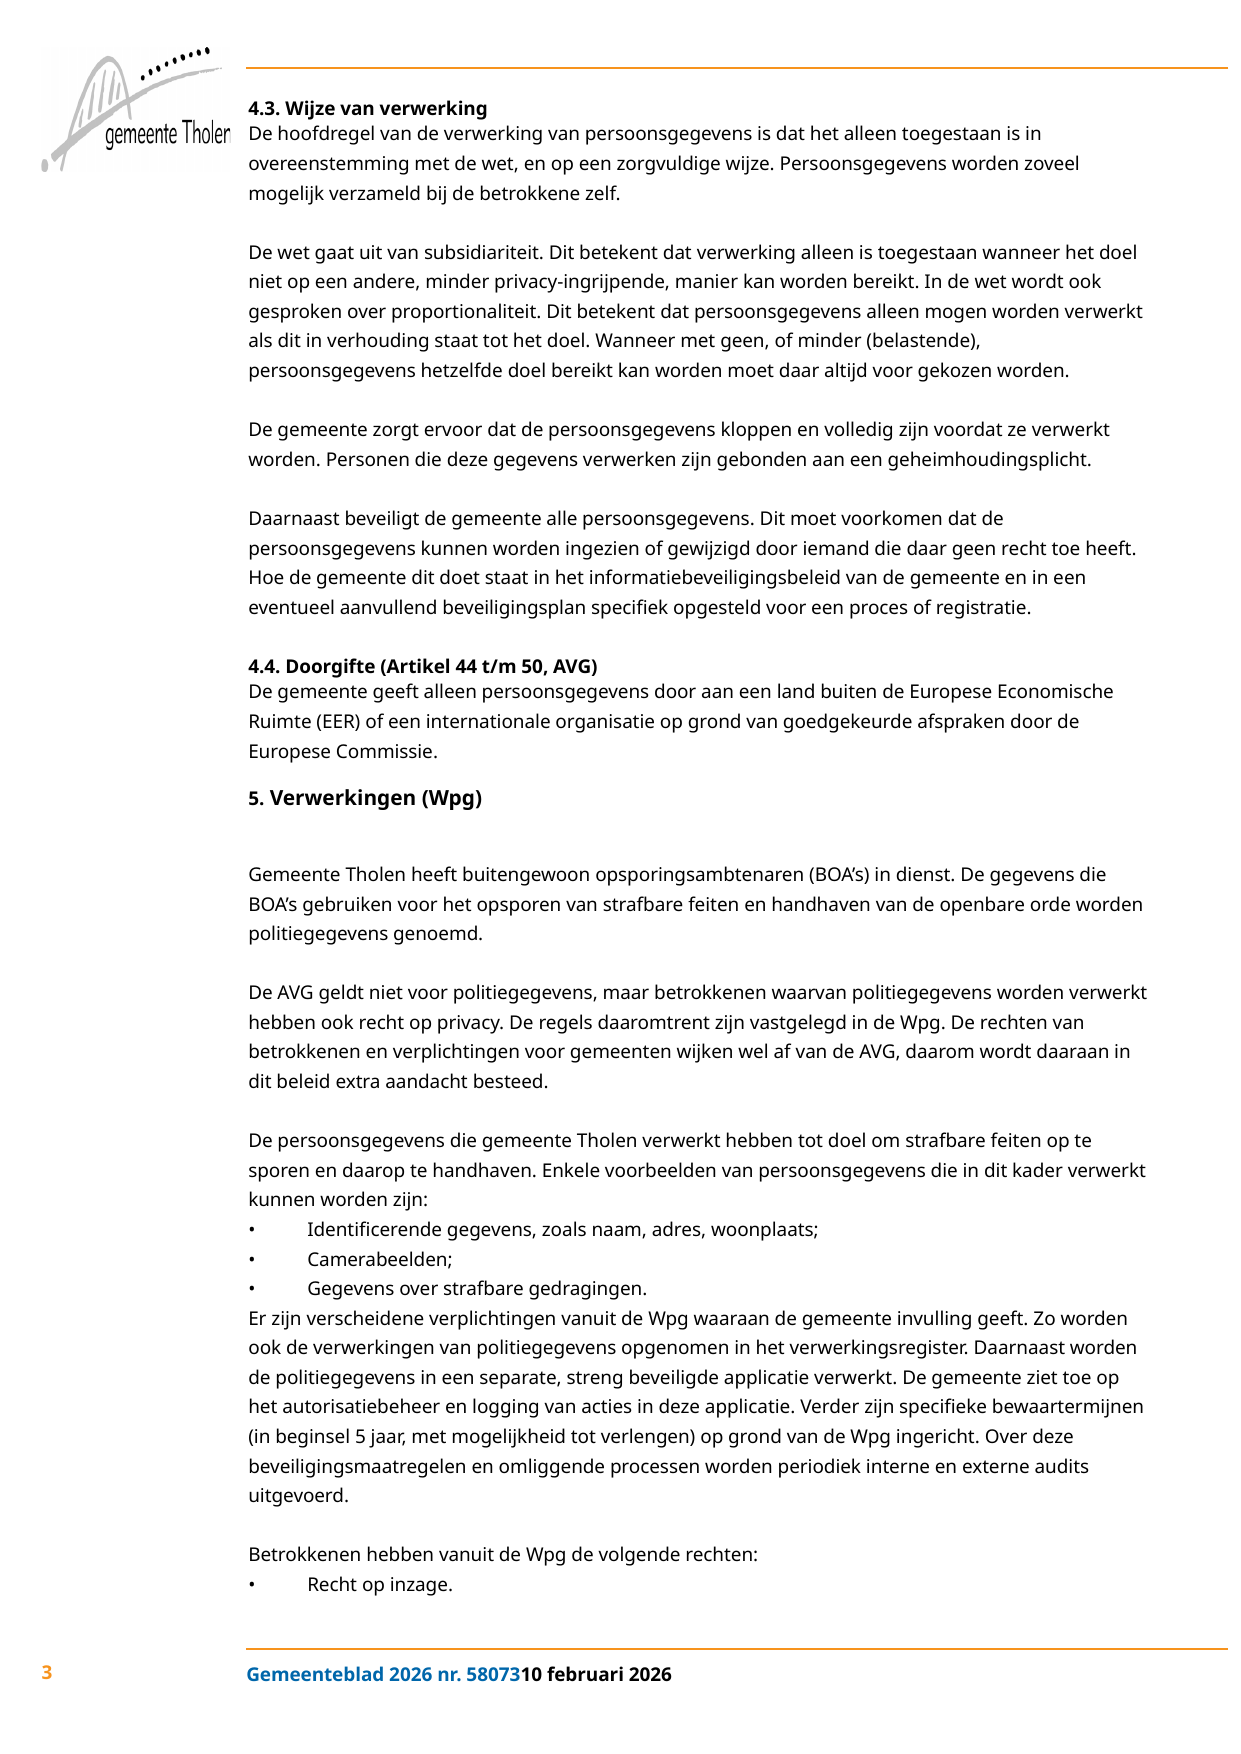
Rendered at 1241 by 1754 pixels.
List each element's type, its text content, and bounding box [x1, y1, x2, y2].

text Er zijn verscheidene verplichtingen vanuit de Wpg waaraan de gemeente invulling geeft. Zo worden ook de verwerkingen van politiegegevens opgenomen in het verwerkingsregister. Daarnaast worden de politiegegevens in een separate, streng beveiligde applicatie verwerkt. De gemeente ziet toe op het autorisatiebeheer en logging van acties in deze applicatie. Verder zijn specifieke bewaartermijnen (in beginsel 5 jaar, met mogelijkheid tot verlengen) op grond van de Wpg ingericht. Over deze beveiligingsmaatregelen en omliggende processen worden periodiek interne en externe audits uitgevoerd. [248, 1305, 1152, 1508]
text 5. Verwerkingen (Wpg) [248, 783, 1152, 812]
list Camerabeelden; [248, 1246, 1152, 1272]
list Gegevens over strafbare gedragingen. [248, 1275, 1152, 1301]
text De wet gaat uit van subsidiariteit. Dit betekent dat verwerking alleen is toegestaan wanneer het doel niet op een andere, minder privacy-ingrijpende, manier kan worden bereikt. In de wet wordt ook gesproken over proportionaliteit. Dit betekent dat persoonsgegevens alleen mogen worden verwerkt als dit in verhouding staat tot het doel. Wanneer met geen, of minder (belastende), persoonsgegevens hetzelfde doel bereikt kan worden moet daar altijd voor gekozen worden. [248, 239, 1152, 383]
text De AVG geldt niet voor politiegegevens, maar betrokkenen waarvan politiegegevens worden verwerkt hebben ook recht op privacy. De regels daaromtrent zijn vastgelegd in de Wpg. De rechten van betrokkenen en verplichtingen voor gemeenten wijken wel af van de AVG, daarom wordt daaraan in dit beleid extra aandacht besteed. [248, 979, 1152, 1094]
list Identificerende gegevens, zoals naam, adres, woonplaats; [248, 1216, 1152, 1242]
text Betrokkenen hebben vanuit de Wpg de volgende rechten: [248, 1542, 1152, 1567]
text 4.3. Wijze van verwerking [248, 95, 1152, 121]
list Recht op inzage. [248, 1571, 1152, 1597]
text De gemeente geeft alleen persoonsgegevens door aan een land buiten de Europese Economische Ruimte (EER) of een internationale organisatie op grond van goedgekeurde afspraken door de Europese Commissie. [248, 679, 1152, 764]
text Gemeente Tholen heeft buitengewoon opsporingsambtenaren (BOA’s) in dienst. De gegevens die BOA’s gebruiken voor het opsporen van strafbare feiten en handhaven van de openbare orde worden politiegegevens genoemd. [248, 861, 1152, 946]
text De hoofdregel van de verwerking van persoonsgegevens is dat het alleen toegestaan is in overeenstemming met de wet, en op een zorgvuldige wijze. Persoonsgegevens worden zoveel mogelijk verzameld bij de betrokkene zelf. [248, 121, 1152, 205]
text De gemeente zorgt ervoor dat de persoonsgegevens kloppen en volledig zijn voordat ze verwerkt worden. Personen die deze gegevens verwerken zijn gebonden aan een geheimhoudingsplicht. [248, 416, 1152, 472]
text 4.4. Doorgifte (Artikel 44 t/m 50, AVG) [248, 653, 1152, 679]
text De persoonsgegevens die gemeente Tholen verwerkt hebben tot doel om strafbare feiten op te sporen en daarop te handhaven. Enkele voorbeelden van persoonsgegevens die in dit kader verwerkt kunnen worden zijn: [248, 1127, 1152, 1212]
text Daarnaast beveiligt de gemeente alle persoonsgegevens. Dit moet voorkomen dat de persoonsgegevens kunnen worden ingezien of gewijzigd door iemand die daar geen recht toe heeft. Hoe de gemeente dit doet staat in het informatiebeveiligingsbeleid van de gemeente en in een eventueel aanvullend beveiligingsplan specifiek opgesteld voor een proces of registratie. [248, 505, 1152, 619]
picture [41, 47, 231, 172]
